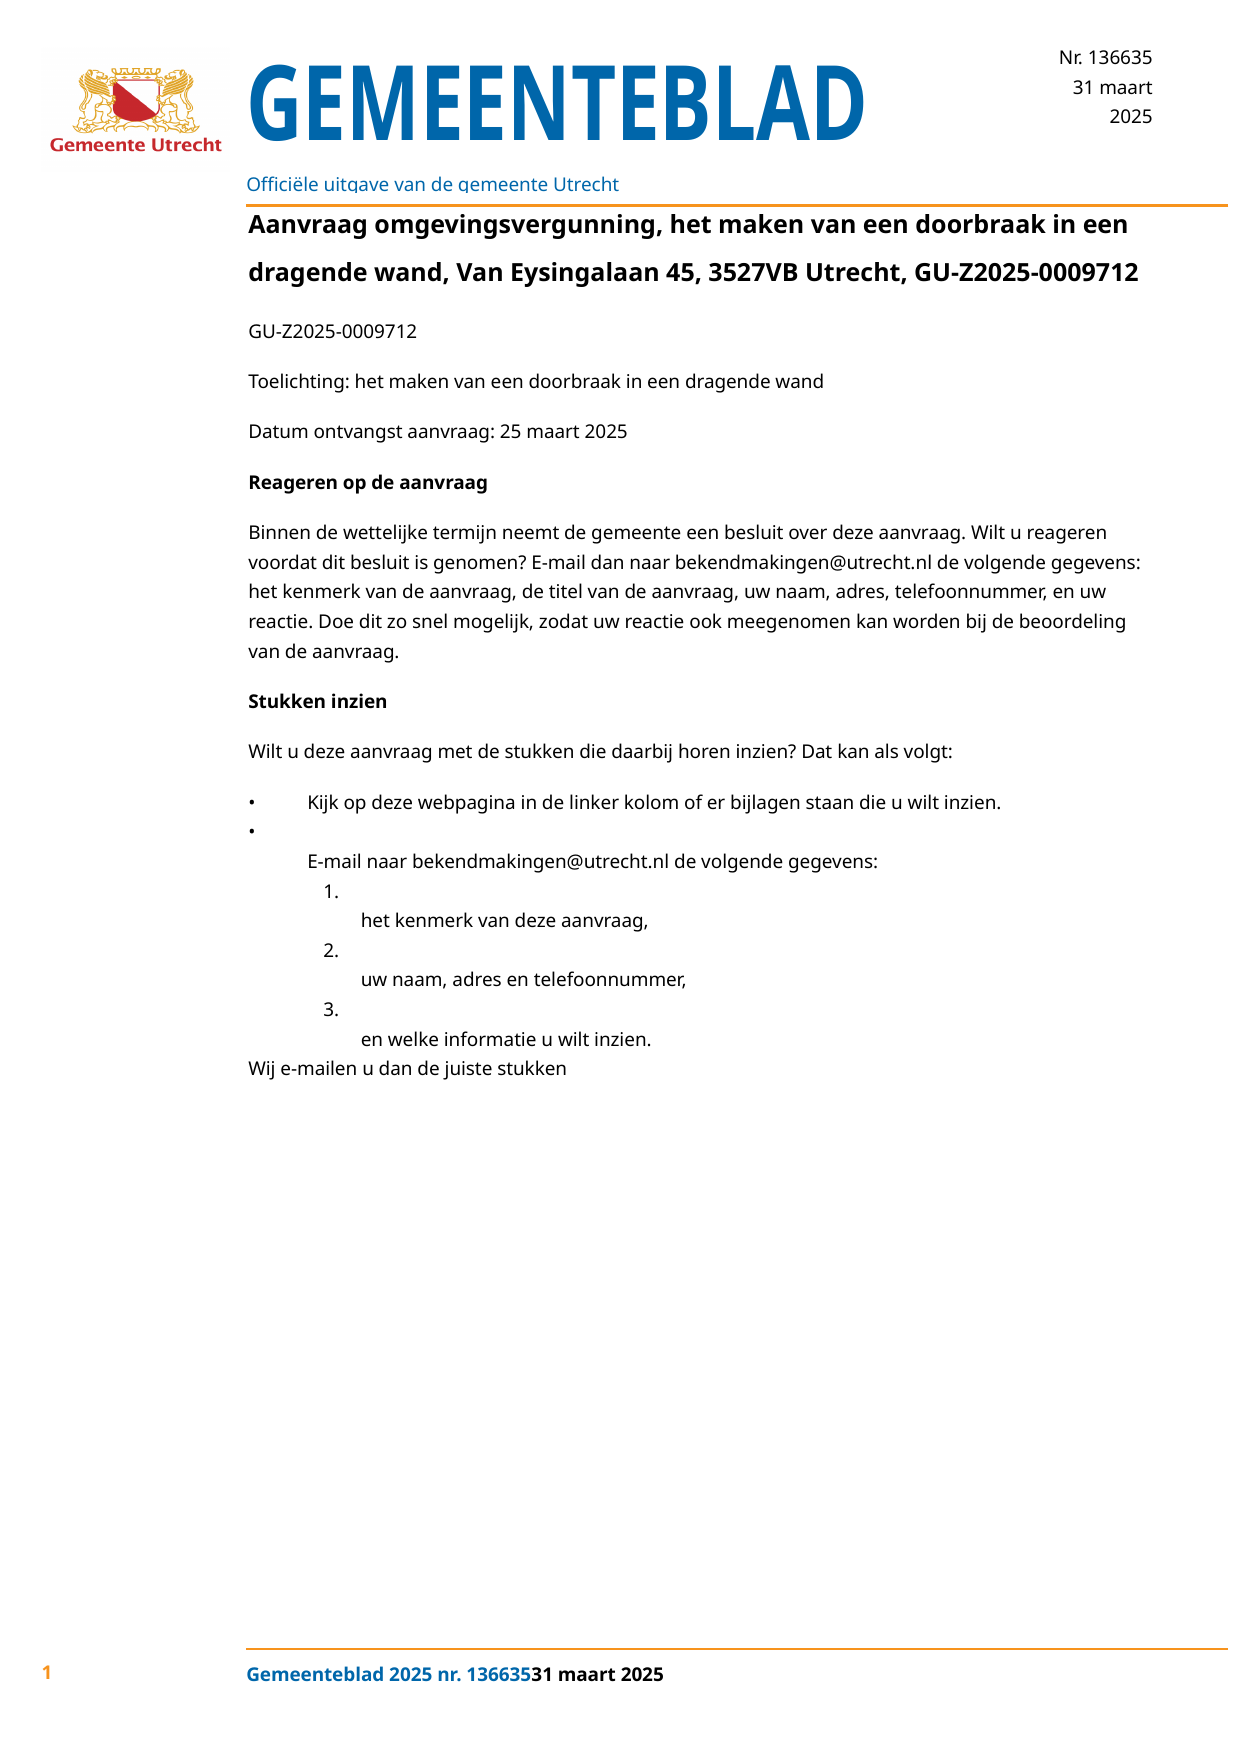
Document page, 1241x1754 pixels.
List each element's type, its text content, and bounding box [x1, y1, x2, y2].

text Wilt u deze aanvraag met de stukken die daarbij horen inzien? Dat kan als volgt: [248, 739, 1152, 764]
text Reageren op de aanvraag [248, 469, 1152, 495]
list en welke informatie u wilt inzien. [323, 1026, 1152, 1052]
list het kenmerk van deze aanvraag, [323, 907, 1152, 933]
list E-mail naar bekendmakingen@utrecht.nl de volgende gegevens: [248, 848, 1152, 874]
list Kijk op deze webpagina in de linker kolom of er bijlagen staan die u wilt inzien. [248, 789, 1152, 815]
text Binnen de wettelijke termijn neemt de gemeente een besluit over deze aanvraag. Wilt u reageren voordat dit besluit is genomen? E-mail dan naar bekendmakingen@utrecht.nl de volgende gegevens: het kenmerk van de aanvraag, de titel van de aanvraag, uw naam, adres, telefoonnummer, en uw reactie. Doe dit zo snel mogelijk, zodat uw reactie ook meegenomen kan worden bij de beoordeling van de aanvraag. [248, 519, 1152, 664]
picture [41, 47, 231, 172]
text GU-Z2025-0009712 [248, 318, 1152, 344]
text Aanvraag omgevingsvergunning, het maken van een doorbraak in een dragende wand, Van Eysingalaan 45, 3527VB Utrecht, GU-Z2025-0009712 [248, 207, 1152, 288]
text Toelichting: het maken van een doorbraak in een dragende wand [248, 368, 1152, 394]
text Stukken inzien [248, 688, 1152, 714]
list uw naam, adres en telefoonnummer, [323, 967, 1152, 992]
text Datum ontvangst aanvraag: 25 maart 2025 [248, 419, 1152, 444]
text Wij e-mailen u dan de juiste stukken [248, 1055, 1152, 1081]
